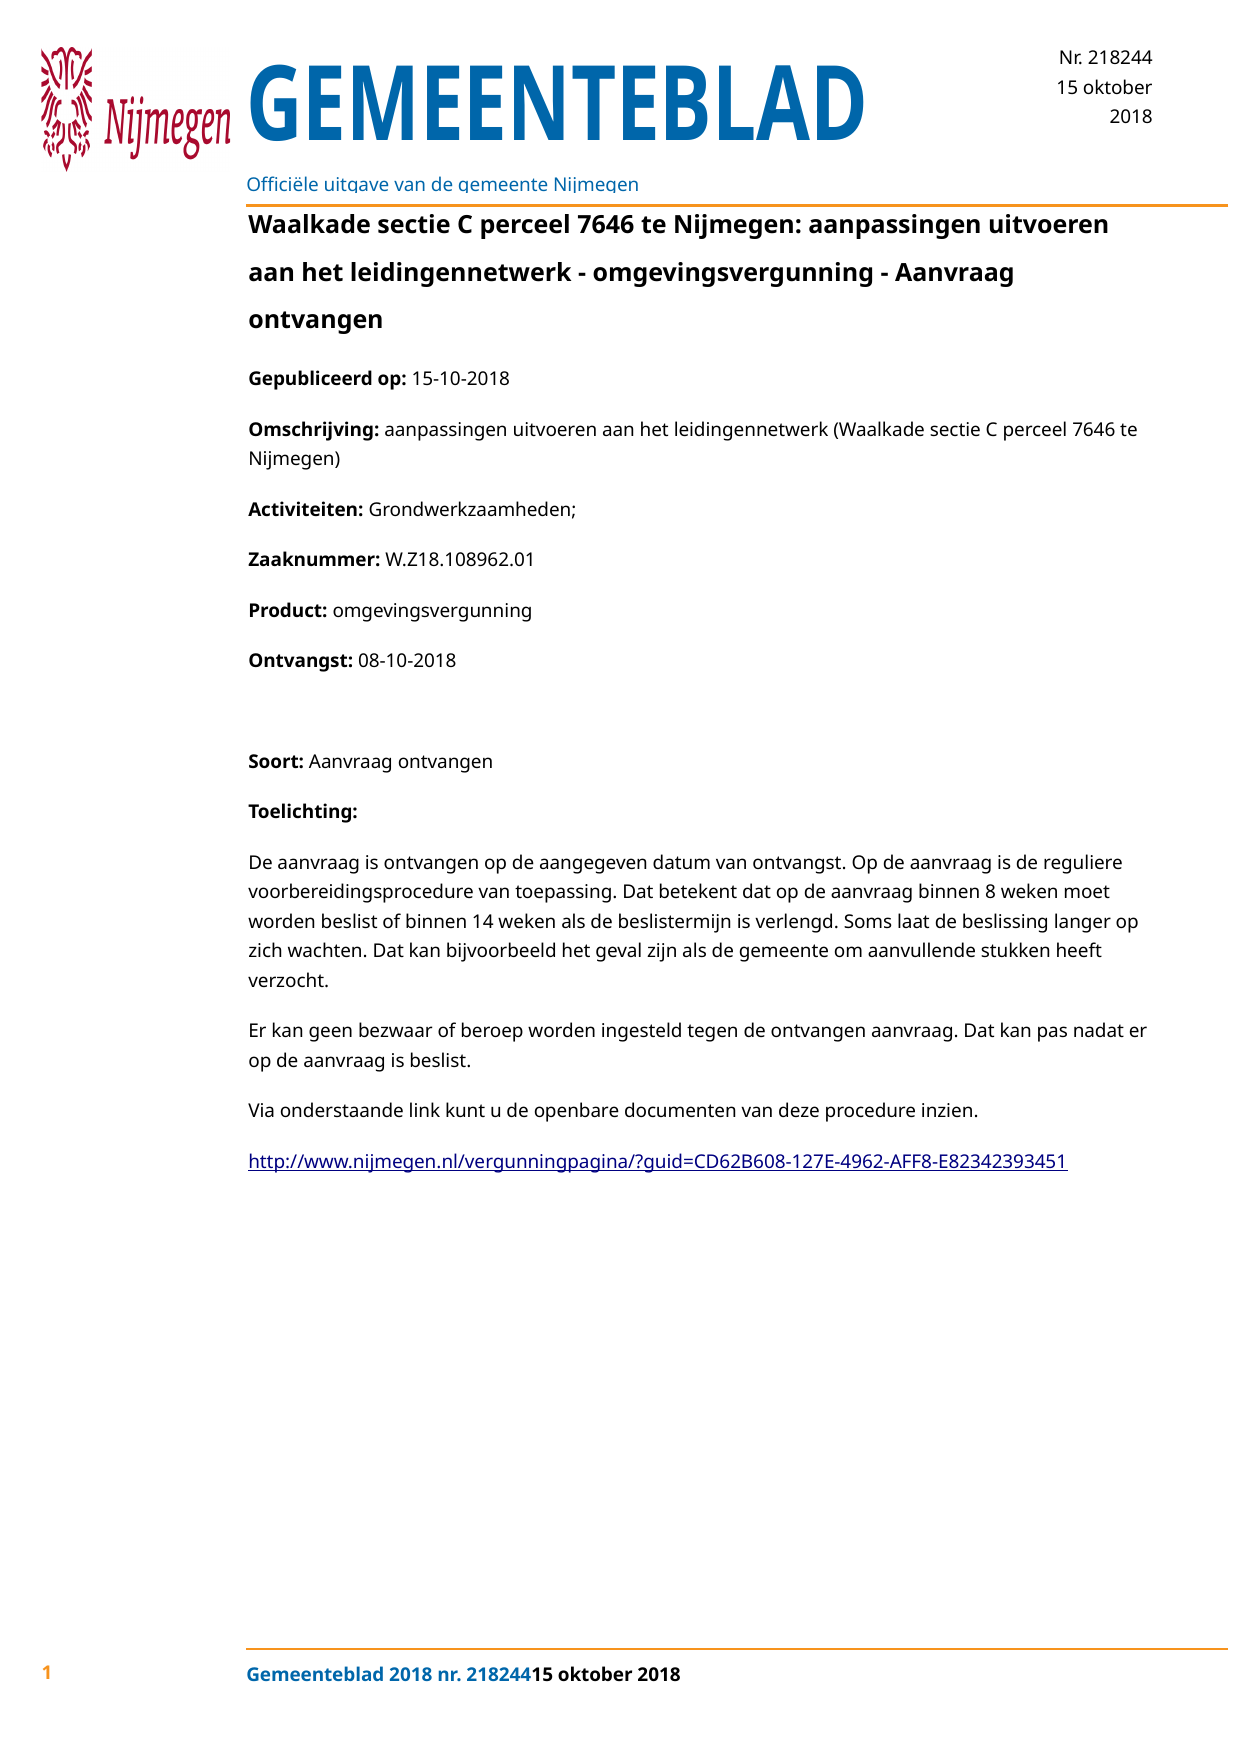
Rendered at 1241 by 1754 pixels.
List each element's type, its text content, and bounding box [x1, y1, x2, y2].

text Waalkade sectie C perceel 7646 te Nijmegen: aanpassingen uitvoeren aan het leidingennetwerk - omgevingsvergunning - Aanvraag ontvangen [248, 207, 1152, 336]
text http://www.nijmegen.nl/vergunningpagina/?guid=CD62B608-127E-4962-AFF8-E82342393451 [248, 1148, 1152, 1174]
text De aanvraag is ontvangen op de aangegeven datum van ontvangst. Op de aanvraag is de reguliere voorbereidingsprocedure van toepassing. Dat betekent dat op de aanvraag binnen 8 weken moet worden beslist of binnen 14 weken als de beslistermijn is verlengd. Soms laat de beslissing langer op zich wachten. Dat kan bijvoorbeeld het geval zijn als de gemeente om aanvullende stukken heeft verzocht. [248, 849, 1152, 993]
text Toelichting: [248, 798, 1152, 824]
text Er kan geen bezwaar of beroep worden ingesteld tegen de ontvangen aanvraag. Dat kan pas nadat er op de aanvraag is beslist. [248, 1018, 1152, 1073]
text Ontvangst: 08-10-2018 [248, 647, 1152, 673]
text Via onderstaande link kunt u de openbare documenten van deze procedure inzien. [248, 1098, 1152, 1123]
text Activiteiten: Grondwerkzaamheden; [248, 496, 1152, 522]
text Zaaknummer: W.Z18.108962.01 [248, 546, 1152, 572]
text Omschrijving: aanpassingen uitvoeren aan het leidingennetwerk (Waalkade sectie C perceel 7646 te Nijmegen) [248, 416, 1152, 471]
picture [41, 47, 231, 172]
text Gepubliceerd op: 15-10-2018 [248, 366, 1152, 391]
text Product: omgevingsvergunning [248, 597, 1152, 622]
text Soort: Aanvraag ontvangen [248, 748, 1152, 774]
